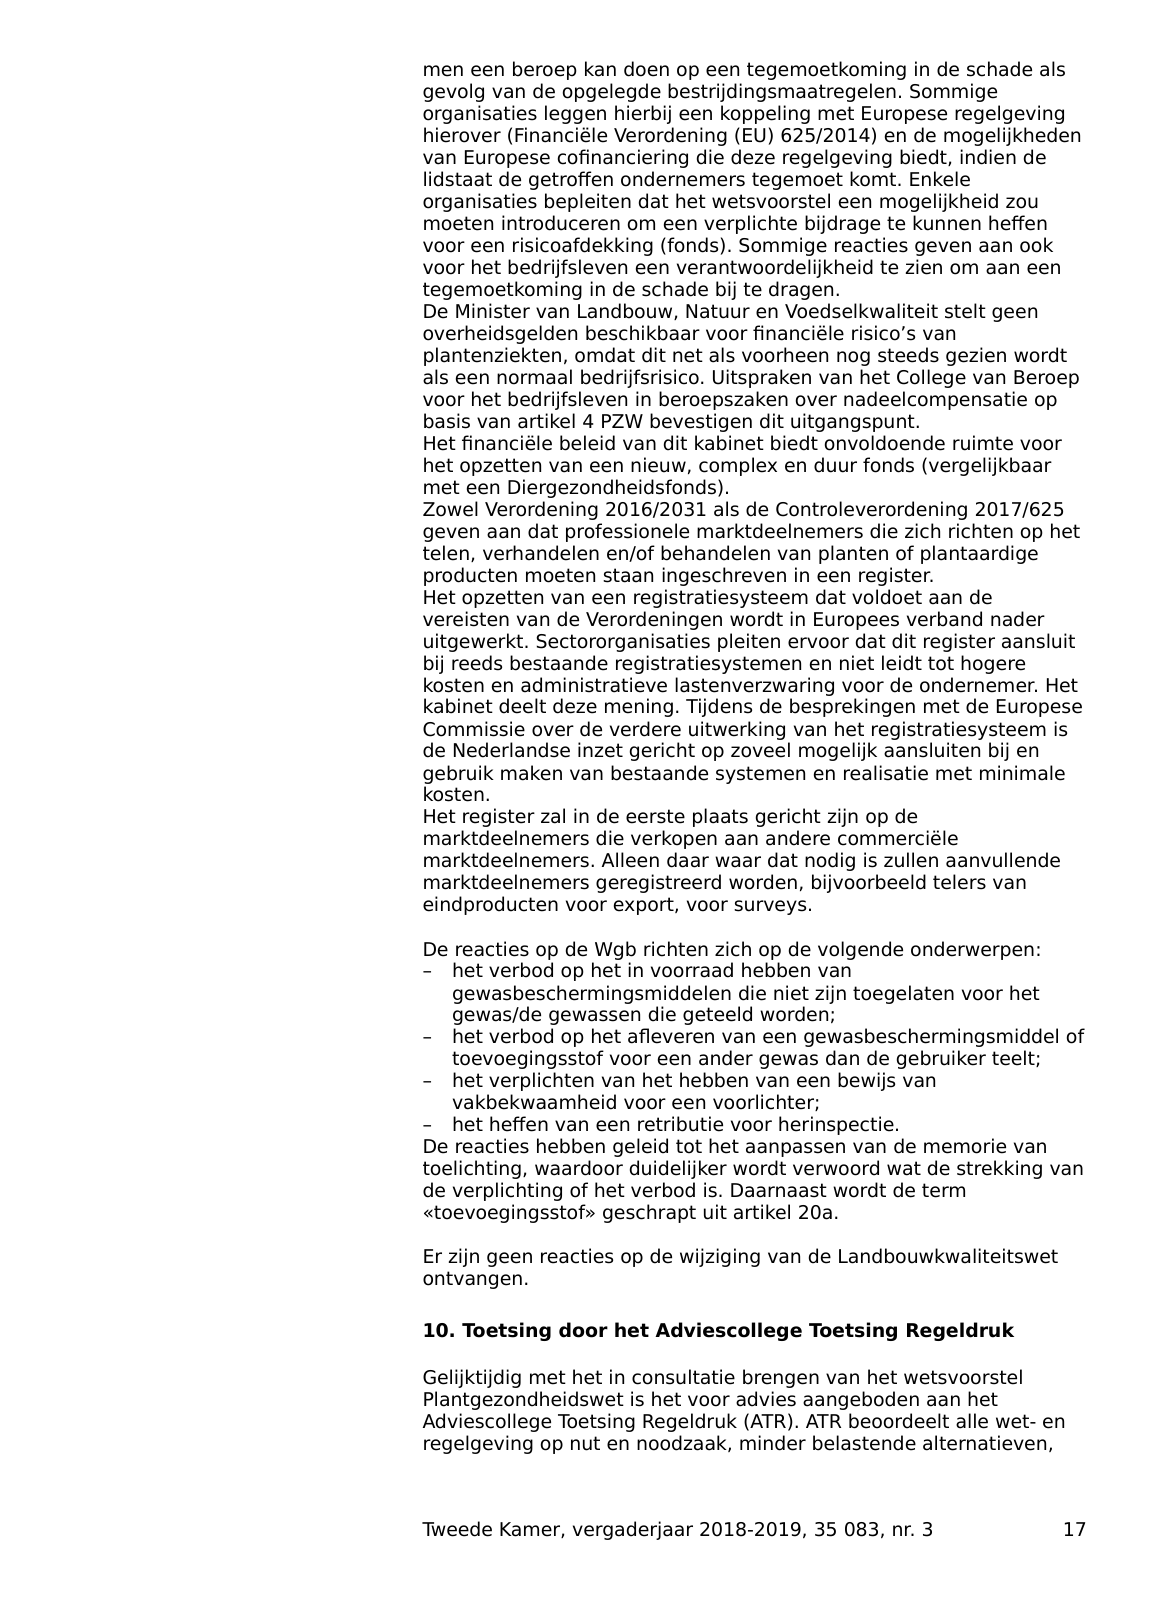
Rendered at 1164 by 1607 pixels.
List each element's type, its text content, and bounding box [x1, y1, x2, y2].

text – het verbod op het afleveren van een gewasbeschermingsmiddel of toevoegingsstof voor een ander gewas dan de gebruiker teelt; [422, 1026, 1087, 1070]
text men een beroep kan doen op een tegemoetkoming in de schade als gevolg van de opgelegde bestrijdingsmaatregelen. Sommige organisaties leggen hierbij een koppeling met Europese regelgeving hierover (Financiële Verordening (EU) 625/2014) en de mogelijkheden van Europese cofinanciering die deze regelgeving biedt, indien de lidstaat de getroffen ondernemers tegemoet komt. Enkele organisaties bepleiten dat het wetsvoorstel een mogelijkheid zou moeten introduceren om een verplichte bijdrage te kunnen heffen voor een risicoafdekking (fonds). Sommige reacties geven aan ook voor het bedrijfsleven een verantwoordelijkheid te zien om aan een tegemoetkoming in de schade bij te dragen. [422, 59, 1087, 301]
text – het heffen van een retributie voor herinspectie. [422, 1114, 1087, 1136]
text Het register zal in de eerste plaats gericht zijn op de marktdeelnemers die verkopen aan andere commerciële marktdeelnemers. Alleen daar waar dat nodig is zullen aanvullende marktdeelnemers geregistreerd worden, bijvoorbeeld telers van eindproducten voor export, voor surveys. [422, 806, 1087, 916]
text De Minister van Landbouw, Natuur en Voedselkwaliteit stelt geen overheidsgelden beschikbaar voor financiële risico’s van plantenziekten, omdat dit net als voorheen nog steeds gezien wordt als een normaal bedrijfsrisico. Uitspraken van het College van Beroep voor het bedrijfsleven in beroepszaken over nadeelcompensatie op basis van artikel 4 PZW bevestigen dit uitgangspunt. [422, 301, 1087, 433]
text De reacties op de Wgb richten zich op de volgende onderwerpen: [422, 938, 1087, 960]
text De reacties hebben geleid tot het aanpassen van de memorie van toelichting, waardoor duidelijker wordt verwoord wat de strekking van de verplichting of het verbod is. Daarnaast wordt de term «toevoegingsstof» geschrapt uit artikel 20a. [422, 1136, 1087, 1224]
subtitle 10. Toetsing door het Adviescollege Toetsing Regeldruk [422, 1320, 1087, 1342]
text Gelijktijdig met het in consultatie brengen van het wetsvoorstel Plantgezondheidswet is het voor advies aangeboden aan het Adviescollege Toetsing Regeldruk (ATR). ATR beoordeelt alle wet- en regelgeving op nut en noodzaak, minder belastende alternatieven, [422, 1367, 1087, 1455]
text Het financiële beleid van dit kabinet biedt onvoldoende ruimte voor het opzetten van een nieuw, complex en duur fonds (vergelijkbaar met een Diergezondheidsfonds). [422, 433, 1087, 499]
text – het verbod op het in voorraad hebben van gewasbeschermingsmiddelen die niet zijn toegelaten voor het gewas/de gewassen die geteeld worden; [422, 960, 1087, 1026]
text – het verplichten van het hebben van een bewijs van vakbekwaamheid voor een voorlichter; [422, 1070, 1087, 1114]
text Er zijn geen reacties op de wijziging van de Landbouwkwaliteitswet ontvangen. [422, 1246, 1087, 1290]
text Het opzetten van een registratiesysteem dat voldoet aan de vereisten van de Verordeningen wordt in Europees verband nader uitgewerkt. Sectororganisaties pleiten ervoor dat dit register aansluit bij reeds bestaande registratiesystemen en niet leidt tot hogere kosten en administratieve lastenverzwaring voor de ondernemer. Het kabinet deelt deze mening. Tijdens de besprekingen met de Europese Commissie over de verdere uitwerking van het registratiesysteem is de Nederlandse inzet gericht op zoveel mogelijk aansluiten bij en gebruik maken van bestaande systemen en realisatie met minimale kosten. [422, 587, 1087, 806]
text Zowel Verordening 2016/2031 als de Controleverordening 2017/625 geven aan dat professionele marktdeelnemers die zich richten op het telen, verhandelen en/of behandelen van planten of plantaardige producten moeten staan ingeschreven in een register. [422, 499, 1087, 587]
